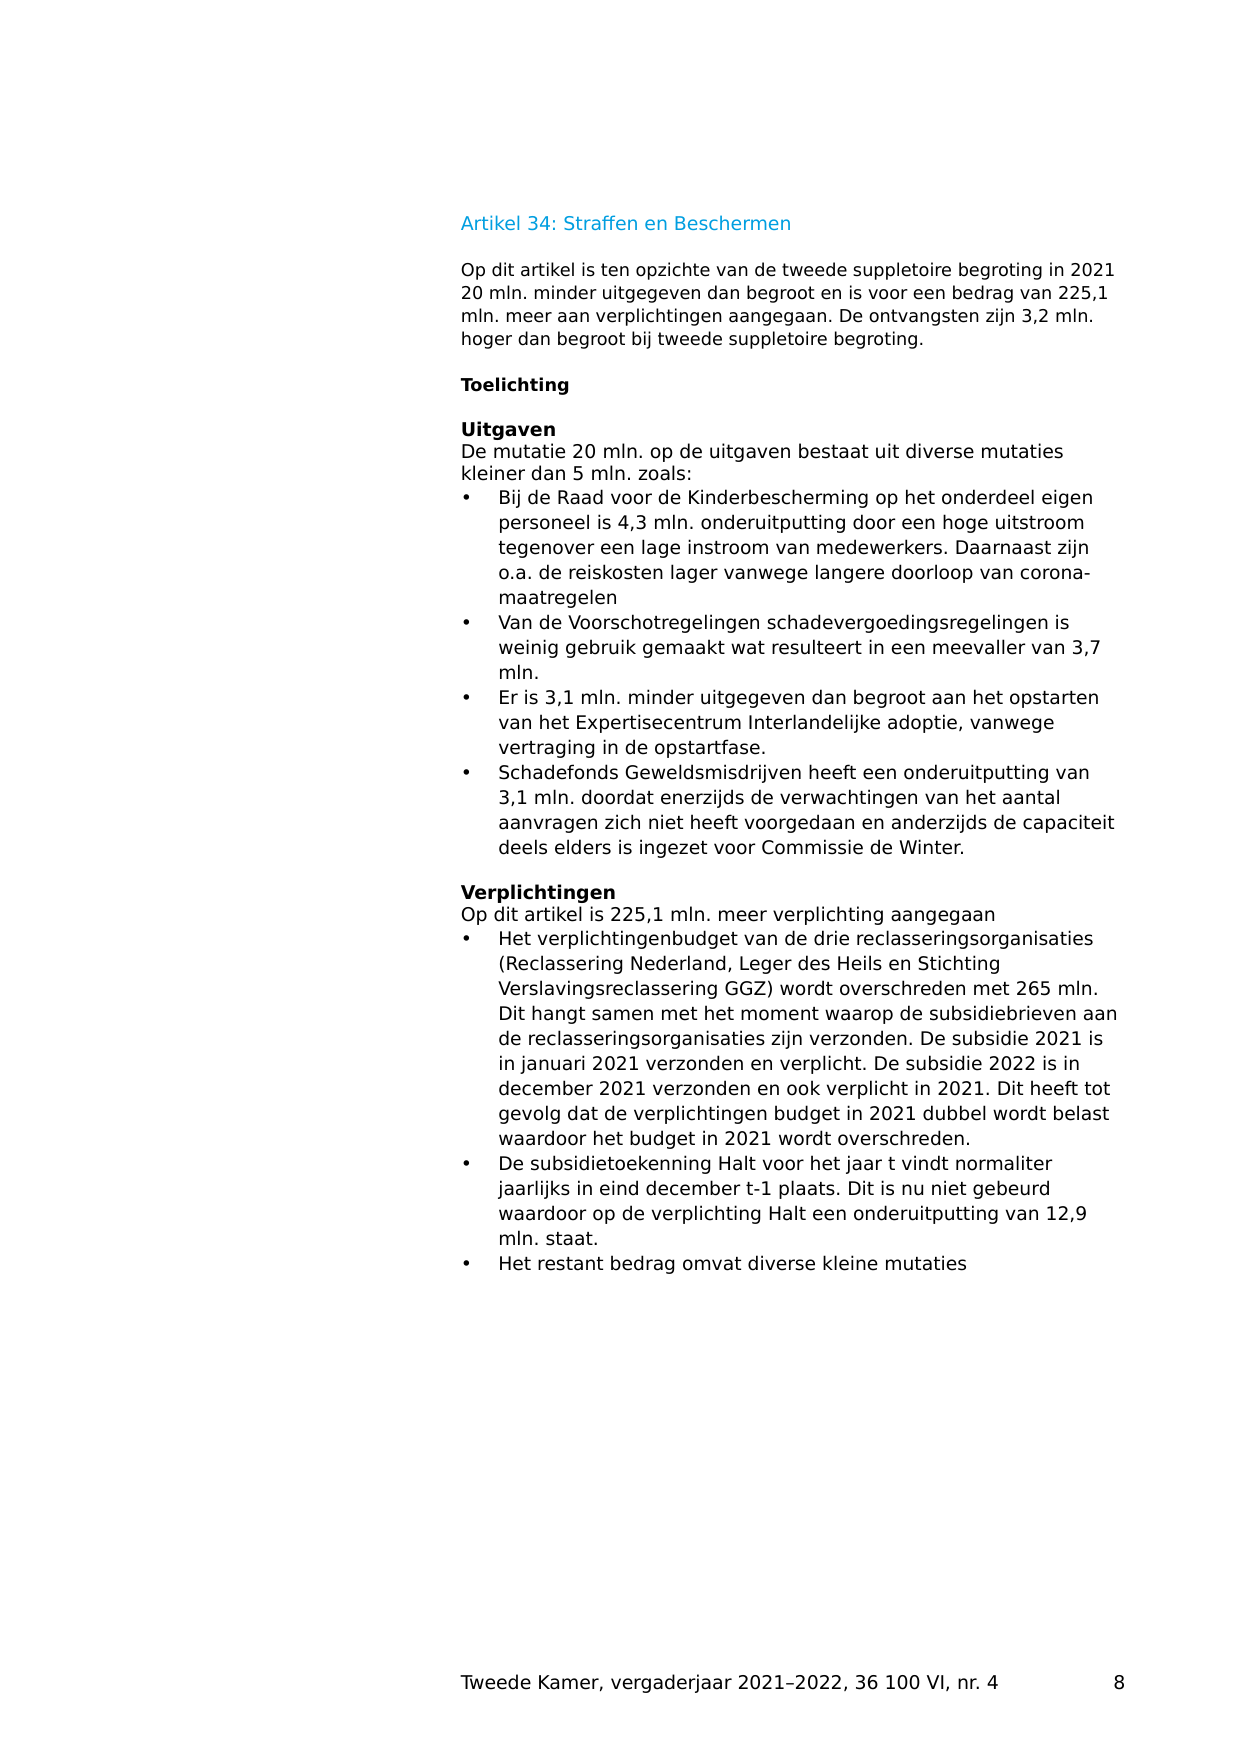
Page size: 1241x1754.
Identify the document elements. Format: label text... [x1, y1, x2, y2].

text Uitgaven De mutatie 20 mln. op de uitgaven bestaat uit diverse mutaties kleiner dan 5 mln. zoals: [461, 419, 1125, 485]
list Er is 3,1 mln. minder uitgegeven dan begroot aan het opstarten van het Expertisecentrum Interlandelijke adoptie, vanwege vertraging in de opstartfase. [461, 685, 1125, 760]
list De subsidietoekenning Halt voor het jaar t vindt normaliter jaarlijks in eind december t-1 plaats. Dit is nu niet gebeurd waardoor op de verplichting Halt een onderuitputting van 12,9 mln. staat. [461, 1151, 1125, 1251]
list Schadefonds Geweldsmisdrijven heeft een onderuitputting van 3,1 mln. doordat enerzijds de verwachtingen van het aantal aanvragen zich niet heeft voorgedaan en anderzijds de capaciteit deels elders is ingezet voor Commissie de Winter. [461, 760, 1125, 860]
text Toelichting [461, 373, 1125, 396]
title Artikel 34: Straffen en Beschermen [461, 213, 1125, 235]
list Van de Voorschotregelingen schadevergoedingsregelingen is weinig gebruik gemaakt wat resulteert in een meevaller van 3,7 mln. [461, 610, 1125, 685]
list Bij de Raad voor de Kinderbescherming op het onderdeel eigen personeel is 4,3 mln. onderuitputting door een hoge uitstroom tegenover een lage instroom van medewerkers. Daarnaast zijn o.a. de reiskosten lager vanwege langere doorloop van corona-maatregelen [461, 485, 1125, 610]
list Het verplichtingenbudget van de drie reclasseringsorganisaties (Reclassering Nederland, Leger des Heils en Stichting Verslavingsreclassering GGZ) wordt overschreden met 265 mln. Dit hangt samen met het moment waarop de subsidiebrieven aan de reclasseringsorganisaties zijn verzonden. De subsidie 2021 is in januari 2021 verzonden en verplicht. De subsidie 2022 is in december 2021 verzonden en ook verplicht in 2021. Dit heeft tot gevolg dat de verplichtingen budget in 2021 dubbel wordt belast waardoor het budget in 2021 wordt overschreden. [461, 926, 1125, 1151]
text Verplichtingen Op dit artikel is 225,1 mln. meer verplichting aangegaan [461, 882, 1125, 926]
list Het restant bedrag omvat diverse kleine mutaties [461, 1251, 1125, 1276]
text Op dit artikel is ten opzichte van de tweede suppletoire begroting in 2021 20 mln. minder uitgegeven dan begroot en is voor een bedrag van 225,1 mln. meer aan verplichtingen aangegaan. De ontvangsten zijn 3,2 mln. hoger dan begroot bij tweede suppletoire begroting. [461, 258, 1125, 350]
